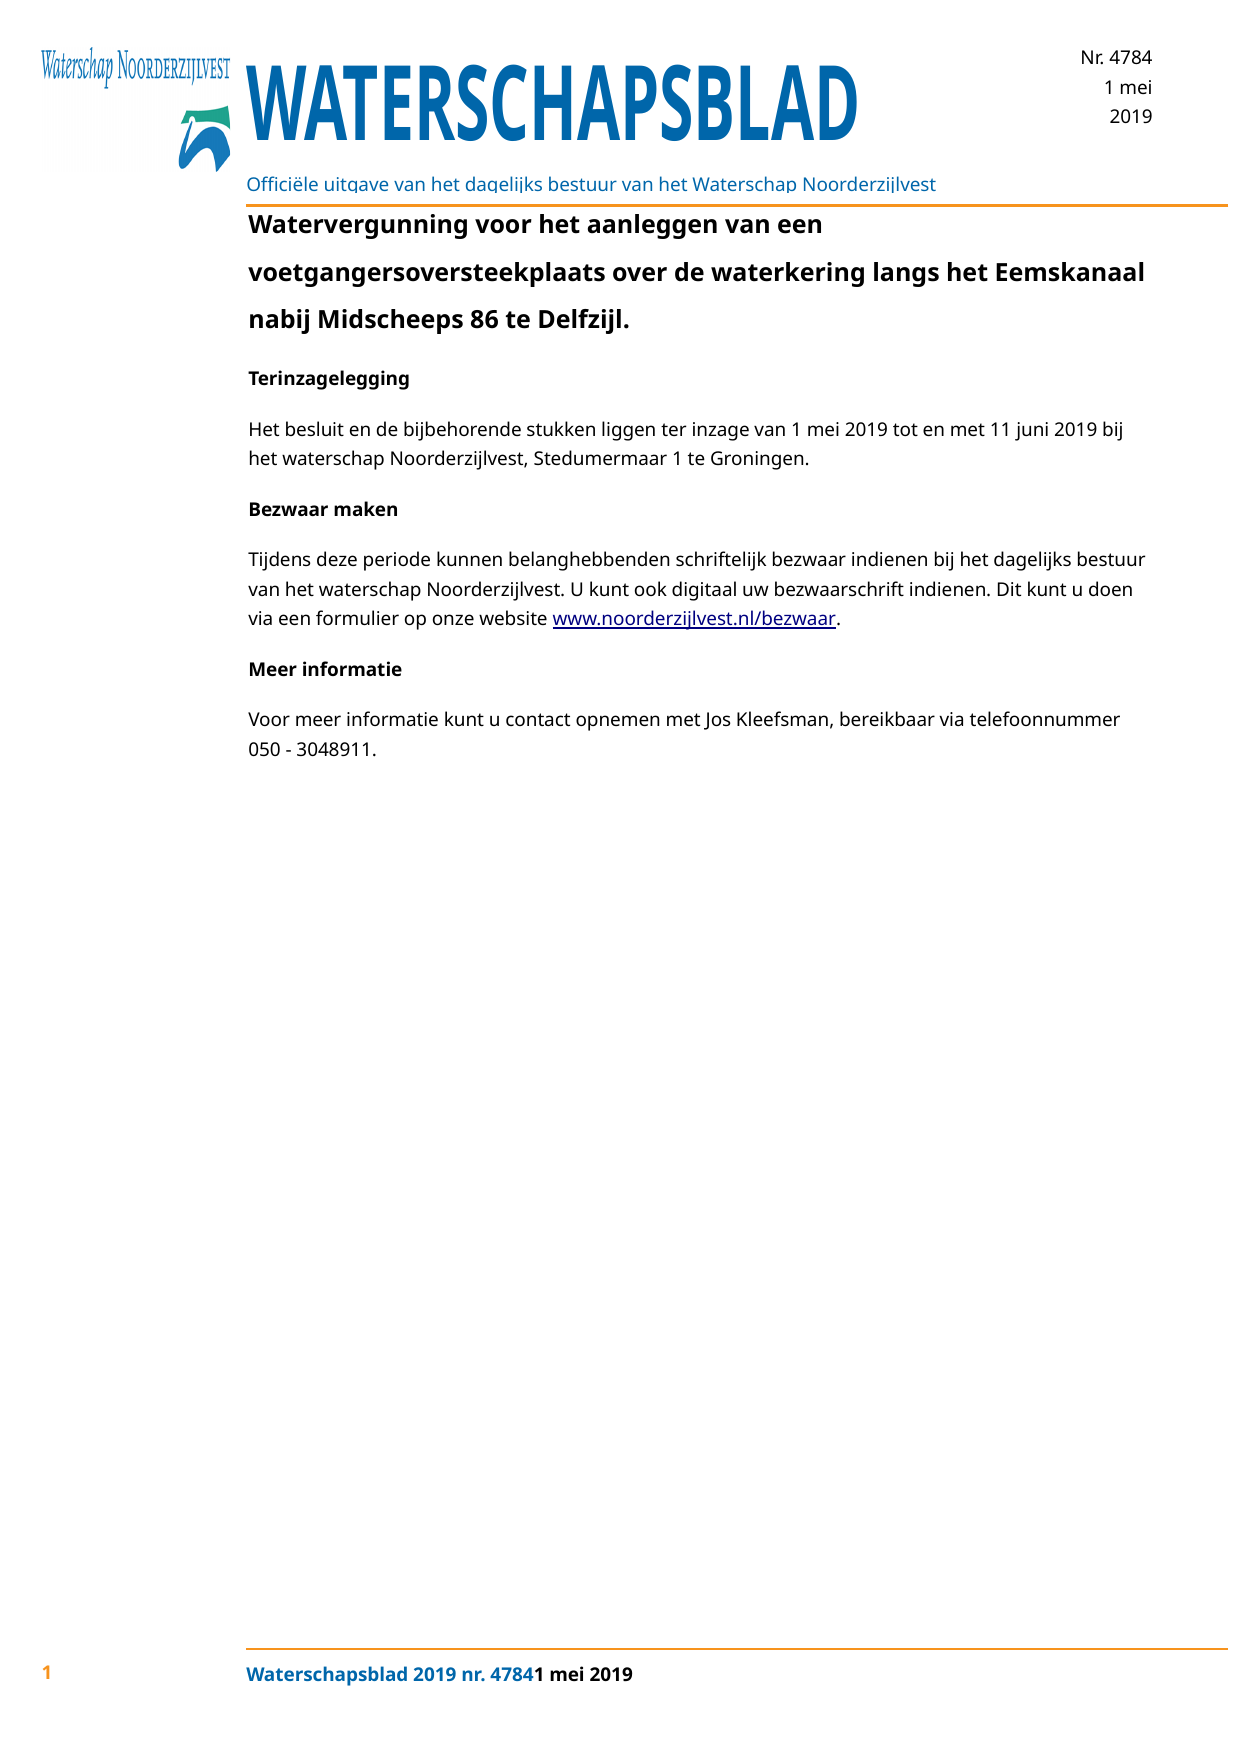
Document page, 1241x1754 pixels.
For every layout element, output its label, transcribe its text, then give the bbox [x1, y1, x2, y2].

text Watervergunning voor het aanleggen van een voetgangersoversteekplaats over de waterkering langs het Eemskanaal nabij Midscheeps 86 te Delfzijl. [248, 207, 1152, 336]
text Voor meer informatie kunt u contact opnemen met Jos Kleefsman, bereikbaar via telefoonnummer 050 - 3048911. [248, 706, 1152, 762]
text Terinzagelegging [248, 366, 1152, 391]
text Tijdens deze periode kunnen belanghebbenden schriftelijk bezwaar indienen bij het dagelijks bestuur van het waterschap Noorderzijlvest. U kunt ook digitaal uw bezwaarschrift indienen. Dit kunt u doen via een formulier op onze website www.noorderzijlvest.nl/bezwaar. [248, 546, 1152, 631]
text Meer informatie [248, 656, 1152, 682]
picture [41, 47, 231, 172]
text Bezwaar maken [248, 496, 1152, 522]
text Het besluit en de bijbehorende stukken liggen ter inzage van 1 mei 2019 tot en met 11 juni 2019 bij het waterschap Noorderzijlvest, Stedumermaar 1 te Groningen. [248, 416, 1152, 471]
